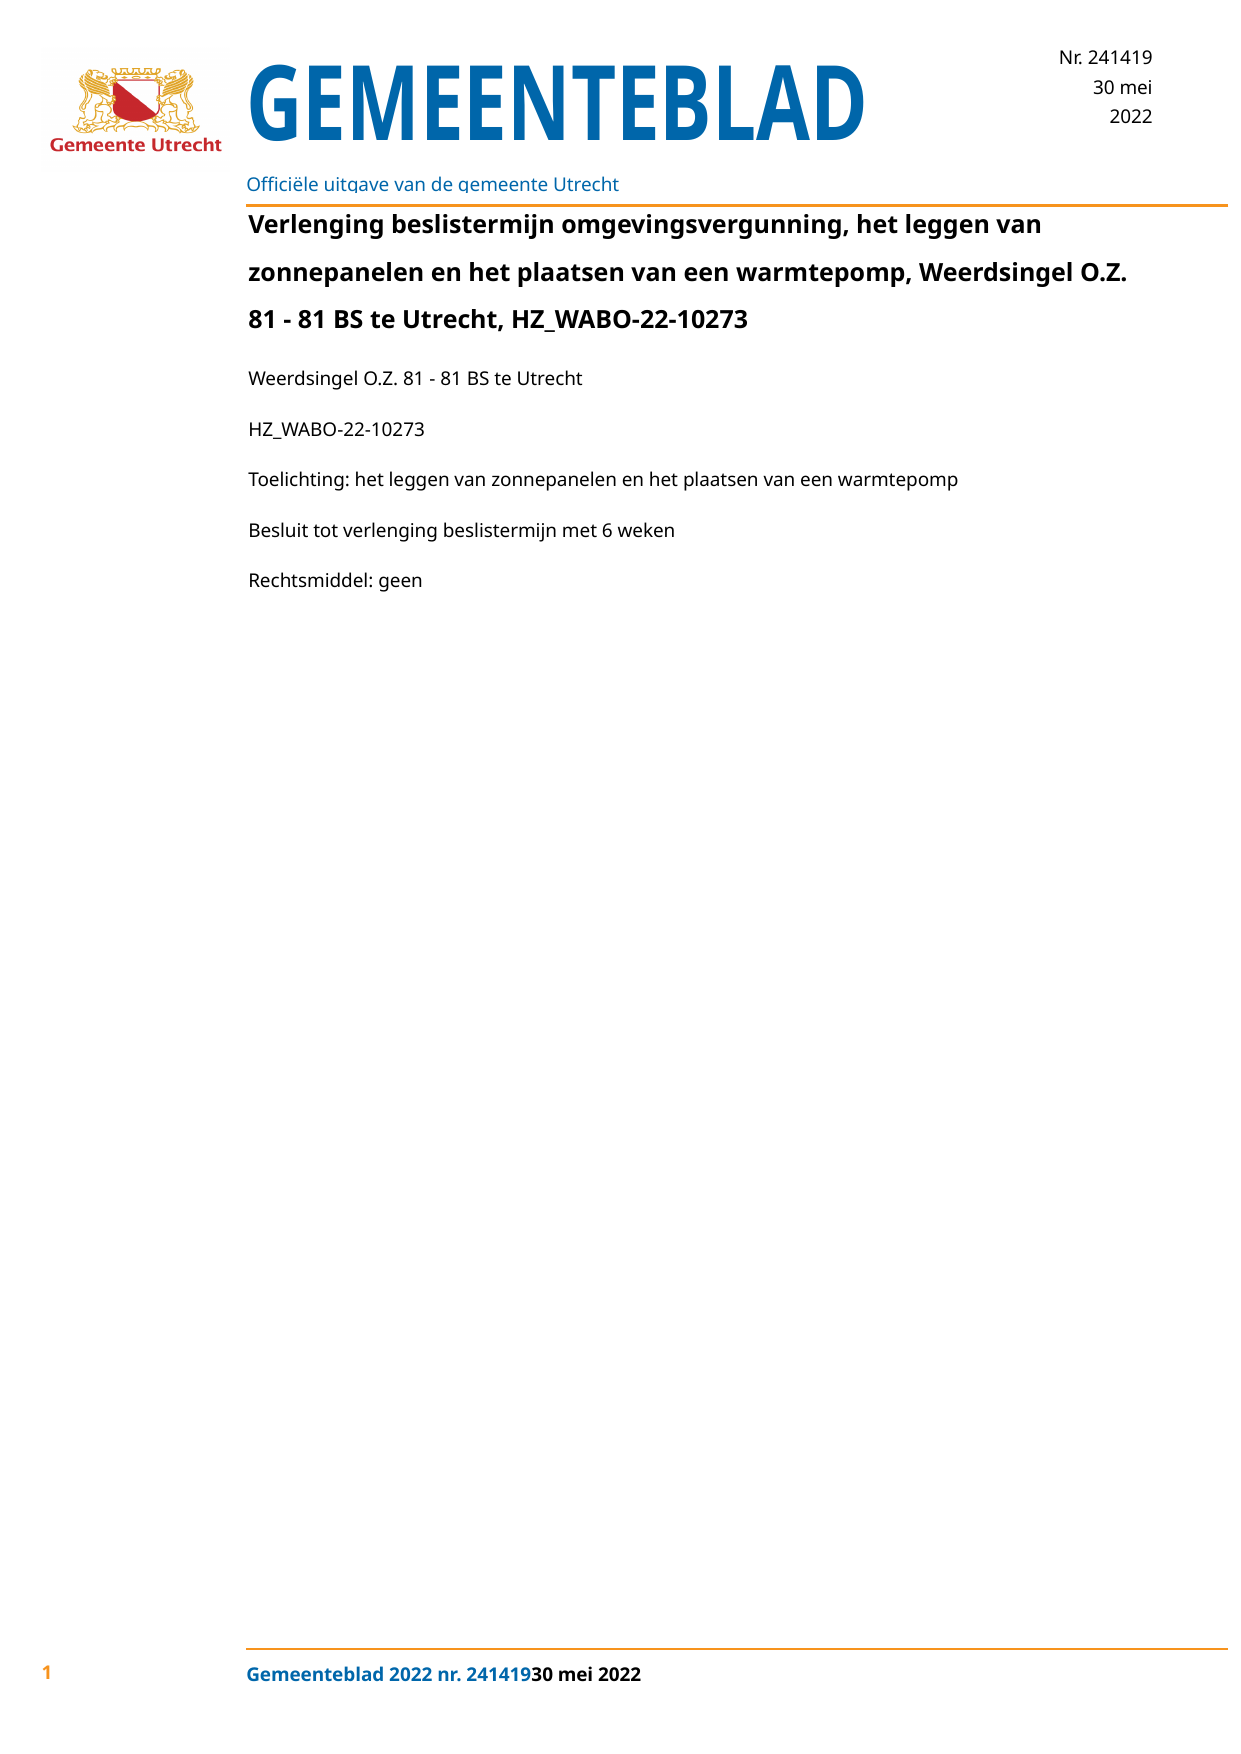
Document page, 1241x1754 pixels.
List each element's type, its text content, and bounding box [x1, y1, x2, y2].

text Verlenging beslistermijn omgevingsvergunning, het leggen van zonnepanelen en het plaatsen van een warmtepomp, Weerdsingel O.Z. 81 - 81 BS te Utrecht, HZ_WABO-22-10273 [248, 207, 1152, 336]
text Rechtsmiddel: geen [248, 567, 1152, 593]
text Weerdsingel O.Z. 81 - 81 BS te Utrecht [248, 366, 1152, 391]
text Toelichting: het leggen van zonnepanelen en het plaatsen van een warmtepomp [248, 466, 1152, 492]
picture [41, 47, 231, 172]
text HZ_WABO-22-10273 [248, 416, 1152, 442]
text Besluit tot verlenging beslistermijn met 6 weken [248, 517, 1152, 542]
